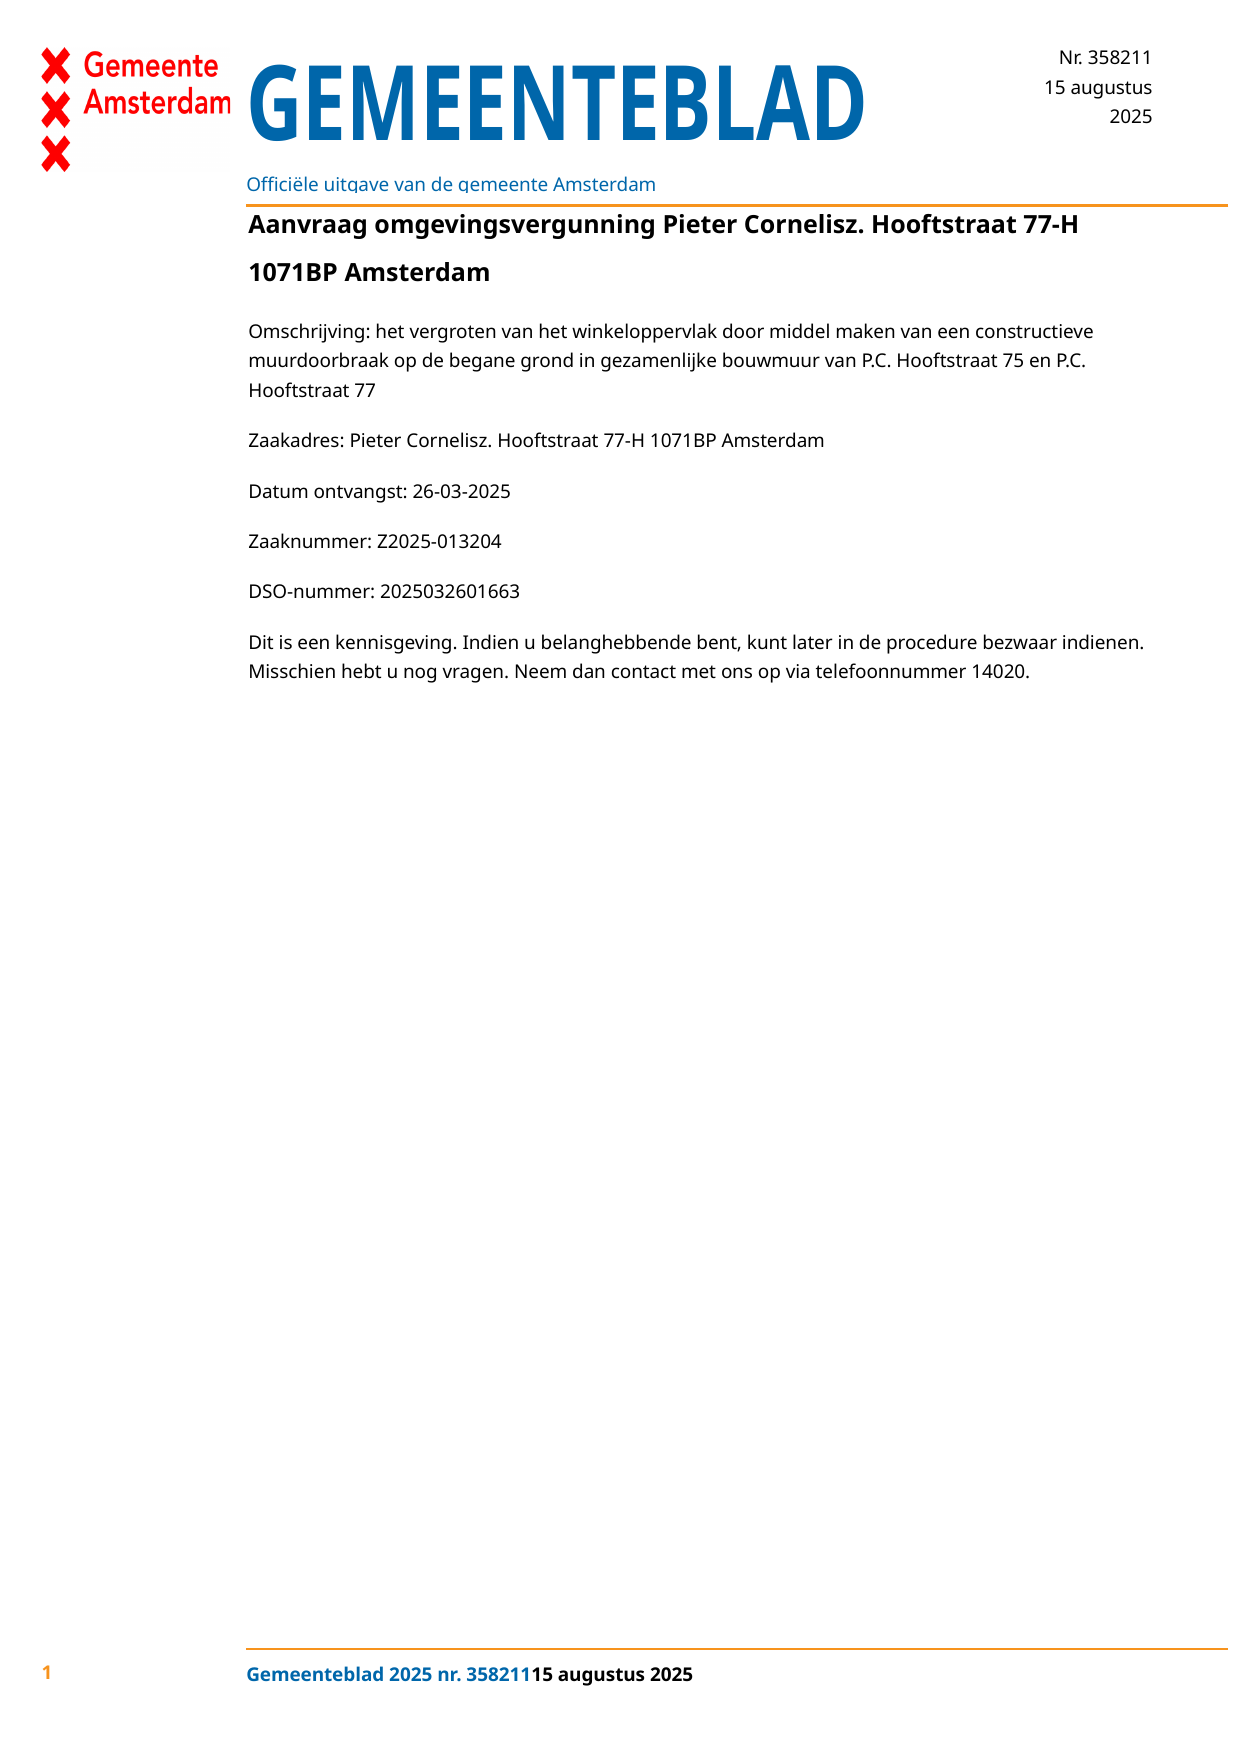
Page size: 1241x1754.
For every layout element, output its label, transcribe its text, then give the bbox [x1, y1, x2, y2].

text DSO-nummer: 2025032601663 [248, 579, 1152, 604]
text Zaaknummer: Z2025-013204 [248, 528, 1152, 554]
text Aanvraag omgevingsvergunning Pieter Cornelisz. Hooftstraat 77-H 1071BP Amsterdam [248, 207, 1152, 288]
picture [41, 47, 231, 172]
text Dit is een kennisgeving. Indien u belanghebbende bent, kunt later in de procedure bezwaar indienen. Misschien hebt u nog vragen. Neem dan contact met ons op via telefoonnummer 14020. [248, 629, 1152, 684]
text Zaakadres: Pieter Cornelisz. Hooftstraat 77-H 1071BP Amsterdam [248, 427, 1152, 453]
text Omschrijving: het vergroten van het winkeloppervlak door middel maken van een constructieve muurdoorbraak op de begane grond in gezamenlijke bouwmuur van P.C. Hooftstraat 75 en P.C. Hooftstraat 77 [248, 318, 1152, 403]
text Datum ontvangst: 26-03-2025 [248, 478, 1152, 504]
